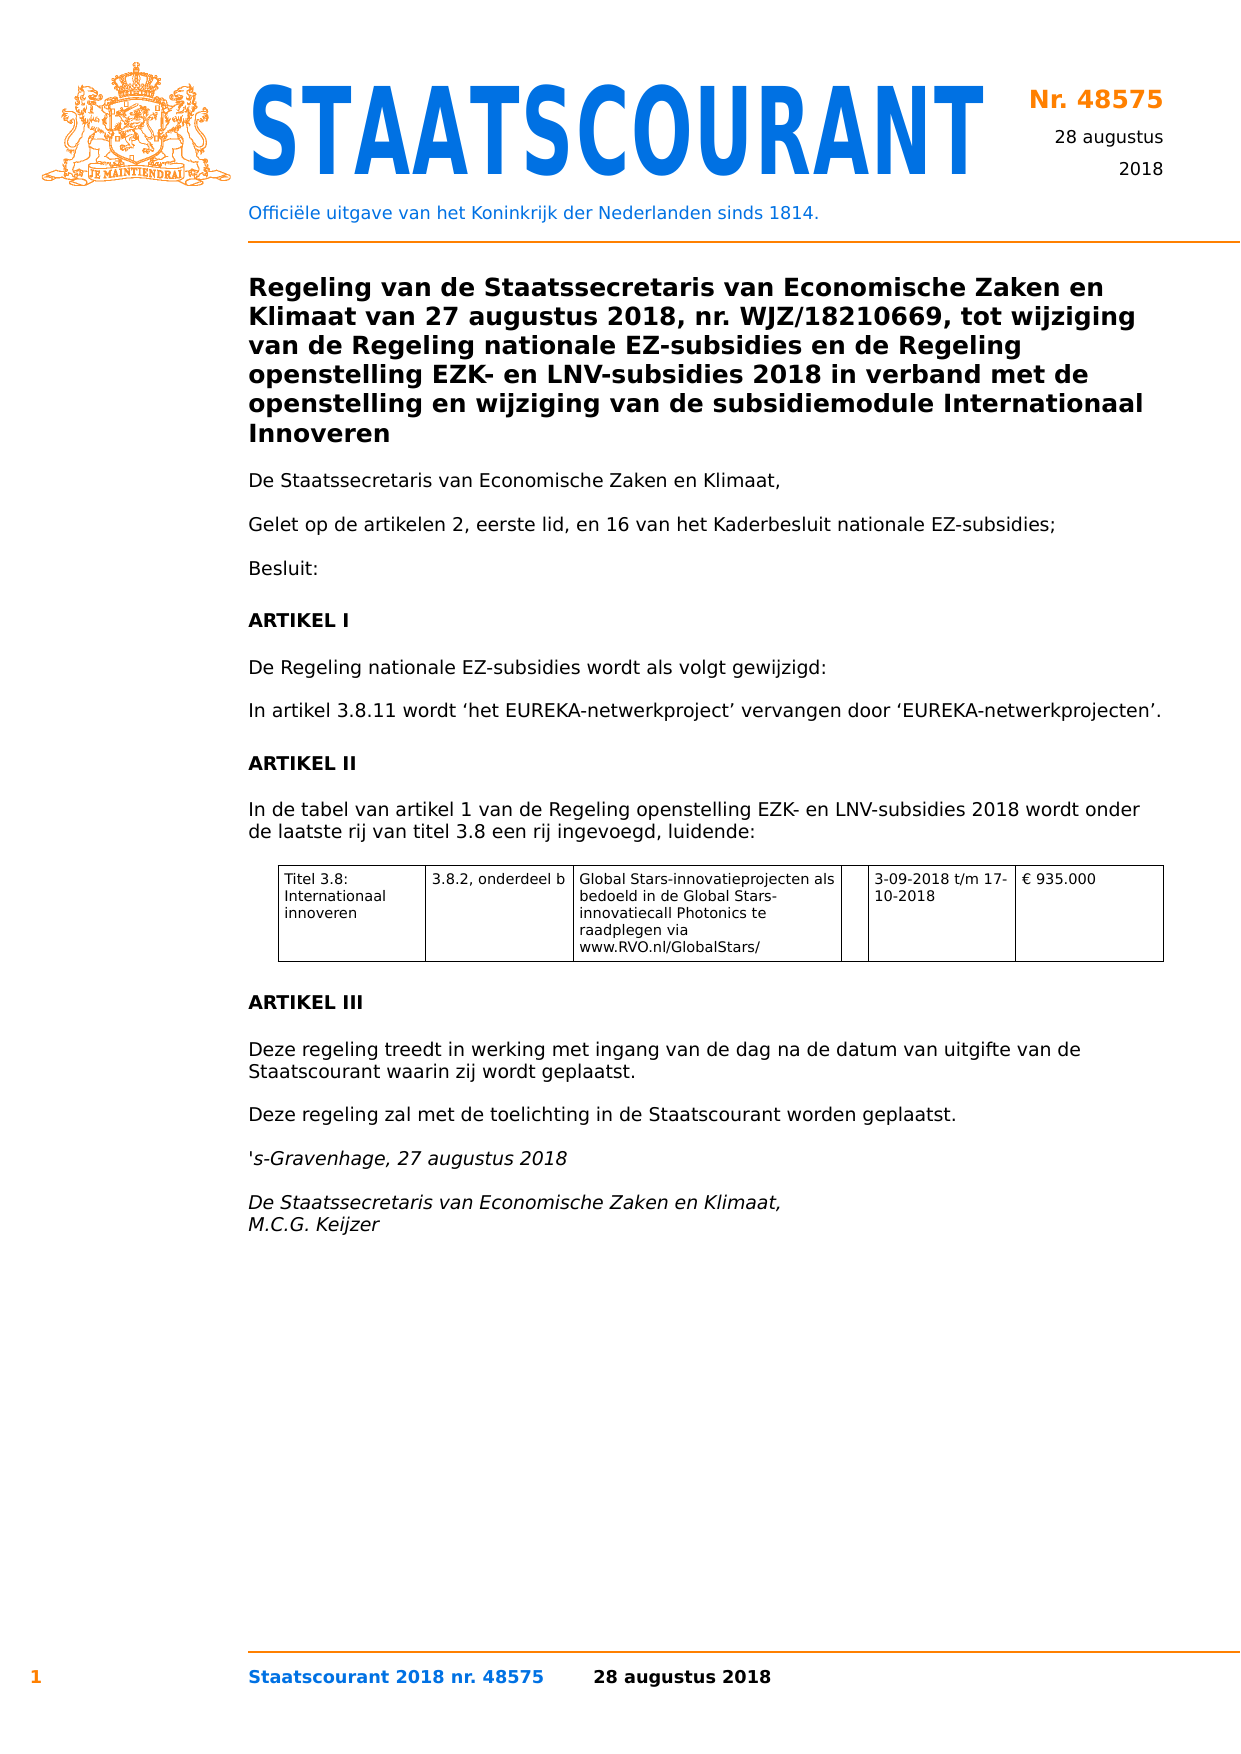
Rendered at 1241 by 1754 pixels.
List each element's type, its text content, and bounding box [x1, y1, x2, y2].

text De Staatssecretaris van Economische Zaken en Klimaat, [248, 470, 1163, 492]
table_header [25, 62, 248, 241]
subtitle ARTIKEL I [248, 609, 1163, 632]
text De Regeling nationale EZ-subsidies wordt als volgt gewijzigd: [248, 657, 1163, 678]
text De Staatssecretaris van Economische Zaken en Klimaat, M.C.G. Keijzer [248, 1192, 1163, 1236]
table_header € 935.000 [1016, 866, 1163, 961]
table_header [842, 866, 868, 961]
subtitle ARTIKEL III [248, 992, 1163, 1013]
subtitle ARTIKEL II [248, 752, 1163, 774]
table_cell 2018 [998, 153, 1240, 203]
table_header STAATSCOURANT [248, 62, 998, 203]
table_header Global Stars-innovatieprojecten als bedoeld in de Global Stars-innovatiecall Photonics te raadplegen via www.RVO.nl/GlobalStars/ [574, 866, 841, 961]
table_header 3-09-2018 t/m 17-10-2018 [869, 866, 1015, 961]
table_header Nr. 48575 [998, 62, 1240, 121]
text Deze regeling zal met de toelichting in de Staatscourant worden geplaatst. [248, 1104, 1163, 1126]
table_header 3.8.2, onderdeel b [426, 866, 573, 961]
text Gelet op de artikelen 2, eerste lid, en 16 van het Kaderbesluit nationale EZ-subsidies; [248, 514, 1163, 536]
text Besluit: [248, 558, 1163, 579]
table_header Titel 3.8: Internationaal innoveren [279, 866, 425, 961]
table_cell 28 augustus [998, 121, 1240, 153]
text Deze regeling treedt in werking met ingang van de dag na de datum van uitgifte van de Staatscourant waarin zij wordt geplaatst. [248, 1038, 1163, 1082]
text 's-Gravenhage, 27 augustus 2018 [248, 1148, 1163, 1170]
subtitle Regeling van de Staatssecretaris van Economische Zaken en Klimaat van 27 augustus 2018, nr. WJZ/18210669, tot wijziging van de Regeling nationale EZ-subsidies en de Regeling openstelling EZK- en LNV-subsidies 2018 in verband met de openstelling en wijziging van de subsidiemodule Internationaal Innoveren [248, 273, 1163, 448]
text In artikel 3.8.11 wordt ‘het EUREKA-netwerkproject’ vervangen door ‘EUREKA-netwerkprojecten’. [248, 700, 1163, 722]
text In de tabel van artikel 1 van de Regeling openstelling EZK- en LNV-subsidies 2018 wordt onder de laatste rij van titel 3.8 een rij ingevoegd, luidende: [248, 799, 1163, 843]
picture [41, 62, 231, 186]
table_cell Officiële uitgave van het Koninkrijk der Nederlanden sinds 1814. [248, 203, 1240, 241]
